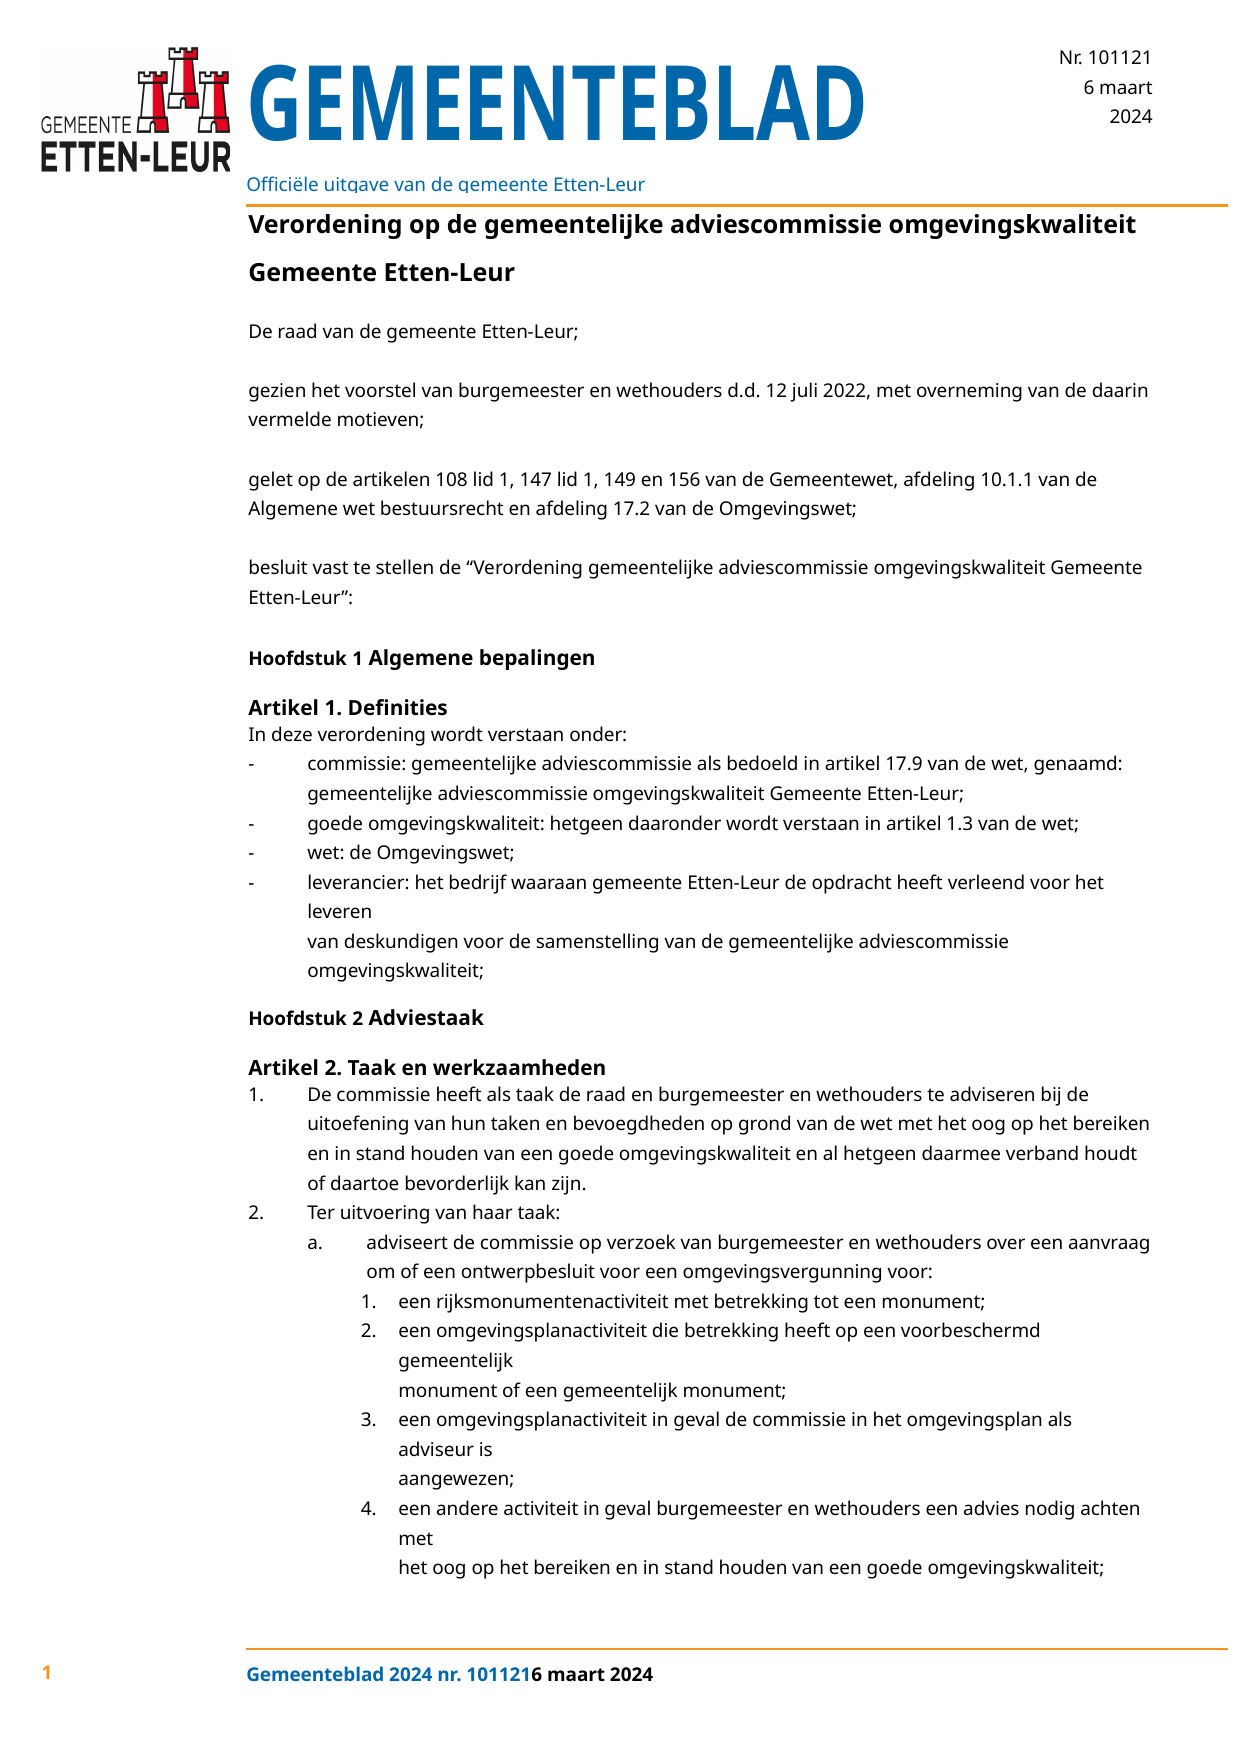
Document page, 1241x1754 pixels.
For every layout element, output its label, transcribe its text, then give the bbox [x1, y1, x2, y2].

list Ter uitvoering van haar taak: [248, 1199, 1152, 1225]
text Artikel 2. Taak en werkzaamheden [248, 1053, 1152, 1081]
list leverancier: het bedrijf waaraan gemeente Etten-Leur de opdracht heeft verleend voor het leveren [248, 869, 1152, 924]
list wet: de Omgevingswet; [248, 839, 1152, 865]
list adviseert de commissie op verzoek van burgemeester en wethouders over een aanvraag om of een ontwerpbesluit voor een omgevingsvergunning voor: [307, 1229, 1152, 1284]
text Verordening op de gemeentelijke adviescommissie omgevingskwaliteit Gemeente Etten-Leur [248, 207, 1152, 288]
text besluit vast te stellen de “Verordening gemeentelijke adviescommissie omgevingskwaliteit Gemeente Etten-Leur”: [248, 554, 1152, 610]
picture [41, 47, 231, 172]
list aangewezen; [361, 1466, 1152, 1491]
list van deskundigen voor de samenstelling van de gemeentelijke adviescommissie omgevingskwaliteit; [248, 928, 1152, 983]
list De commissie heeft als taak de raad en burgemeester en wethouders te adviseren bij de uitoefening van hun taken en bevoegdheden op grond van de wet met het oog op het bereiken en in stand houden van een goede omgevingskwaliteit en al hetgeen daarmee verband houdt of daartoe bevorderlijk kan zijn. [248, 1081, 1152, 1196]
text Artikel 1. Definities [248, 693, 1152, 721]
list monument of een gemeentelijk monument; [361, 1377, 1152, 1403]
list een andere activiteit in geval burgemeester en wethouders een advies nodig achten met [361, 1495, 1152, 1551]
list goede omgevingskwaliteit: hetgeen daaronder wordt verstaan in artikel 1.3 van de wet; [248, 810, 1152, 836]
list het oog op het bereiken en in stand houden van een goede omgevingskwaliteit; [361, 1554, 1152, 1580]
text gezien het voorstel van burgemeester en wethouders d.d. 12 juli 2022, met overneming van de daarin vermelde motieven; [248, 377, 1152, 432]
list een rijksmonumentenactiviteit met betrekking tot een monument; [361, 1288, 1152, 1314]
text In deze verordening wordt verstaan onder: [248, 721, 1152, 747]
list gemeentelijke adviescommissie omgevingskwaliteit Gemeente Etten-Leur; [248, 780, 1152, 806]
text Hoofdstuk 2 Adviestaak [248, 1003, 1152, 1032]
text gelet op de artikelen 108 lid 1, 147 lid 1, 149 en 156 van de Gemeentewet, afdeling 10.1.1 van de [248, 466, 1152, 492]
list commissie: gemeentelijke adviescommissie als bedoeld in artikel 17.9 van de wet, genaamd: [248, 751, 1152, 776]
list een omgevingsplanactiviteit in geval de commissie in het omgevingsplan als adviseur is [361, 1406, 1152, 1462]
list een omgevingsplanactiviteit die betrekking heeft op een voorbeschermd gemeentelijk [361, 1318, 1152, 1373]
text De raad van de gemeente Etten-Leur; [248, 318, 1152, 344]
text Algemene wet bestuursrecht en afdeling 17.2 van de Omgevingswet; [248, 495, 1152, 521]
text Hoofdstuk 1 Algemene bepalingen [248, 643, 1152, 672]
